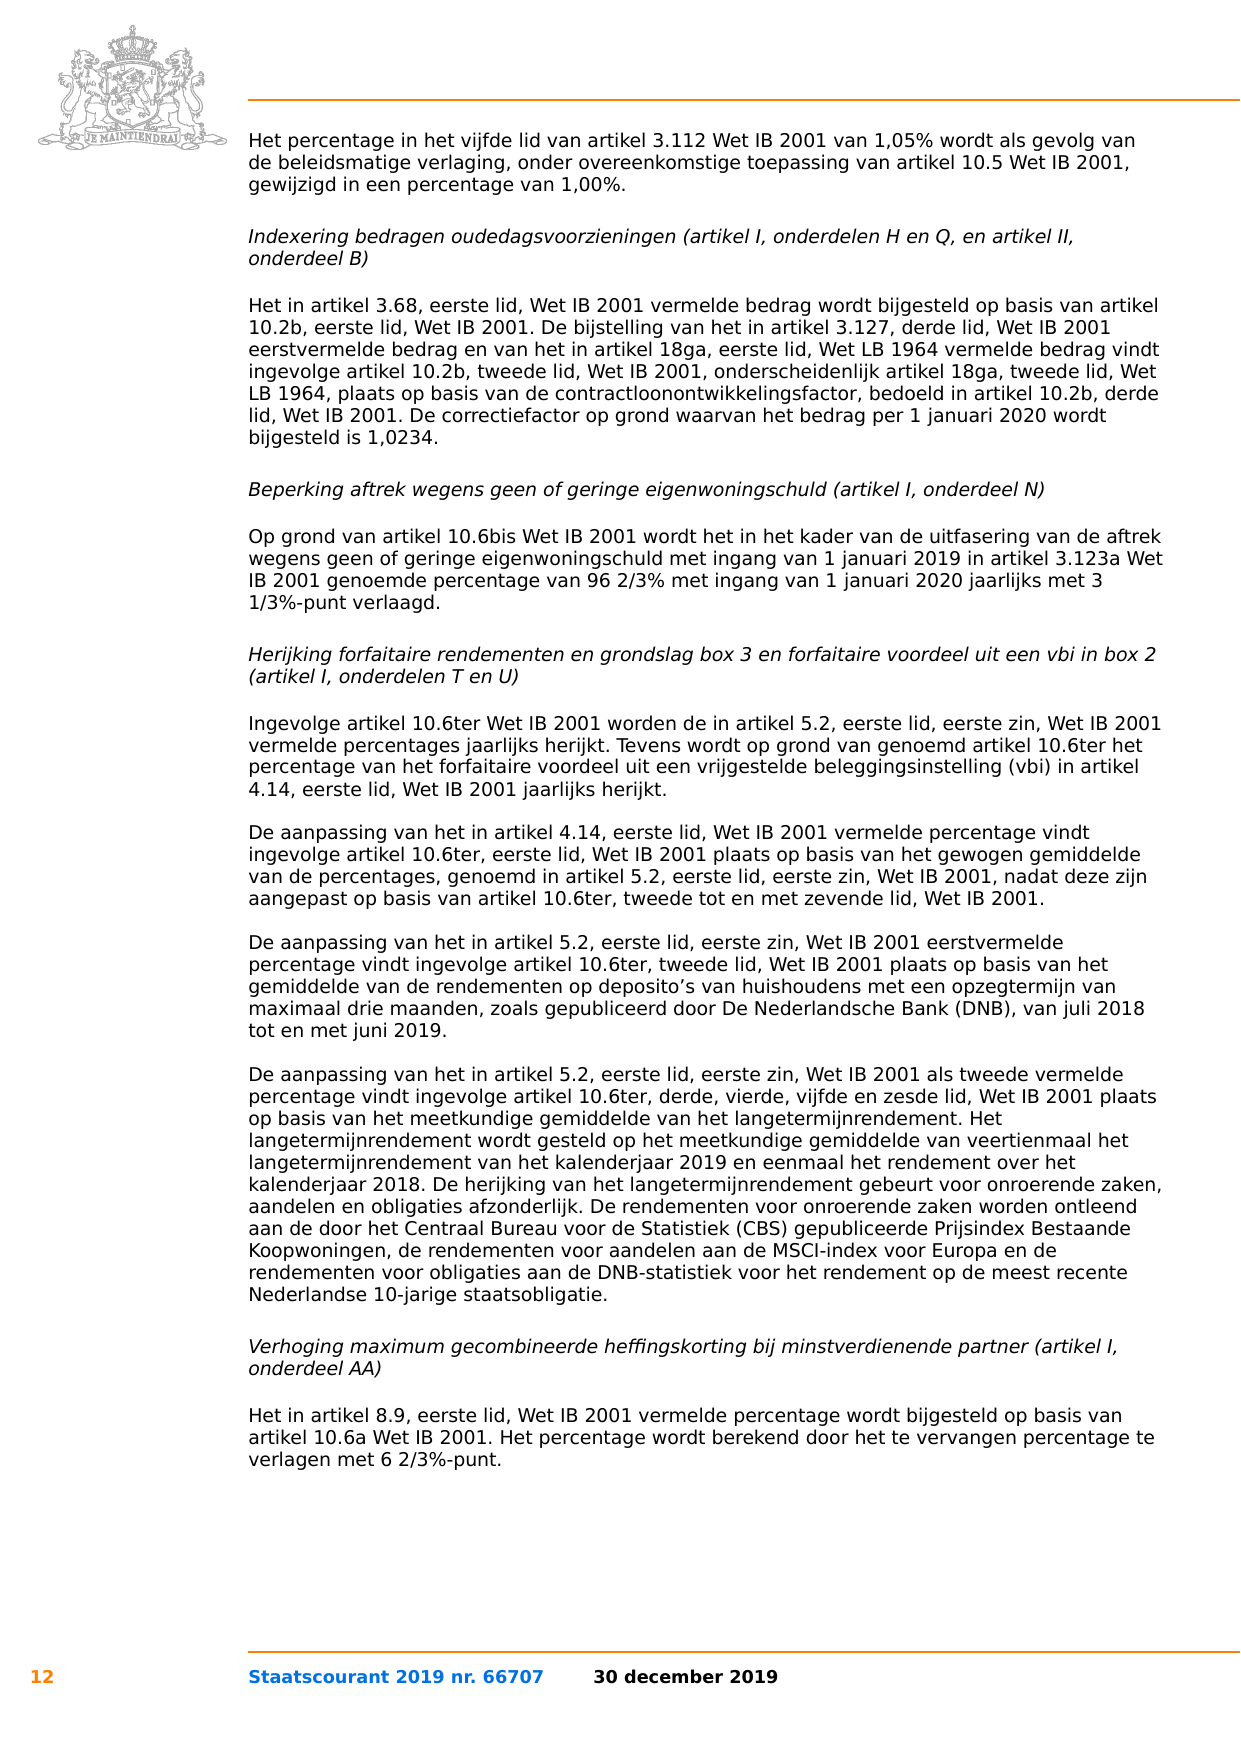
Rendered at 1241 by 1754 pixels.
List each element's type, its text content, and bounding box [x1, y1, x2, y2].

text Het percentage in het vijfde lid van artikel 3.112 Wet IB 2001 van 1,05% wordt als gevolg van de beleidsmatige verlaging, onder overeenkomstige toepassing van artikel 10.5 Wet IB 2001, gewijzigd in een percentage van 1,00%. [248, 130, 1163, 196]
text Op grond van artikel 10.6bis Wet IB 2001 wordt het in het kader van de uitfasering van de aftrek wegens geen of geringe eigenwoningschuld met ingang van 1 januari 2019 in artikel 3.123a Wet IB 2001 genoemde percentage van 96 2/3% met ingang van 1 januari 2020 jaarlijks met 3 1/3%-punt verlaagd. [248, 526, 1163, 613]
subtitle Herijking forfaitaire rendementen en grondslag box 3 en forfaitaire voordeel uit een vbi in box 2 (artikel I, onderdelen T en U) [248, 643, 1163, 687]
subtitle Beperking aftrek wegens geen of geringe eigenwoningschuld (artikel I, onderdeel N) [248, 479, 1163, 501]
text De aanpassing van het in artikel 5.2, eerste lid, eerste zin, Wet IB 2001 eerstvermelde percentage vindt ingevolge artikel 10.6ter, tweede lid, Wet IB 2001 plaats op basis van het gemiddelde van de rendementen op deposito’s van huishoudens met een opzegtermijn van maximaal drie maanden, zoals gepubliceerd door De Nederlandsche Bank (DNB), van juli 2018 tot en met juni 2019. [248, 932, 1163, 1042]
subtitle Verhoging maximum gecombineerde heffingskorting bij minstverdienende partner (artikel I, onderdeel AA) [248, 1336, 1163, 1379]
text Ingevolge artikel 10.6ter Wet IB 2001 worden de in artikel 5.2, eerste lid, eerste zin, Wet IB 2001 vermelde percentages jaarlijks herijkt. Tevens wordt op grond van genoemd artikel 10.6ter het percentage van het forfaitaire voordeel uit een vrijgestelde beleggingsinstelling (vbi) in artikel 4.14, eerste lid, Wet IB 2001 jaarlijks herijkt. [248, 712, 1163, 800]
subtitle Indexering bedragen oudedagsvoorzieningen (artikel I, onderdelen H en Q, en artikel II, onderdeel B) [248, 226, 1163, 270]
picture [38, 25, 227, 150]
text Het in artikel 3.68, eerste lid, Wet IB 2001 vermelde bedrag wordt bijgesteld op basis van artikel 10.2b, eerste lid, Wet IB 2001. De bijstelling van het in artikel 3.127, derde lid, Wet IB 2001 eerstvermelde bedrag en van het in artikel 18ga, eerste lid, Wet LB 1964 vermelde bedrag vindt ingevolge artikel 10.2b, tweede lid, Wet IB 2001, onderscheidenlijk artikel 18ga, tweede lid, Wet LB 1964, plaats op basis van de contractloonontwikkelingsfactor, bedoeld in artikel 10.2b, derde lid, Wet IB 2001. De correctiefactor op grond waarvan het bedrag per 1 januari 2020 wordt bijgesteld is 1,0234. [248, 295, 1163, 449]
text De aanpassing van het in artikel 4.14, eerste lid, Wet IB 2001 vermelde percentage vindt ingevolge artikel 10.6ter, eerste lid, Wet IB 2001 plaats op basis van het gewogen gemiddelde van de percentages, genoemd in artikel 5.2, eerste lid, eerste zin, Wet IB 2001, nadat deze zijn aangepast op basis van artikel 10.6ter, tweede tot en met zevende lid, Wet IB 2001. [248, 822, 1163, 910]
text Het in artikel 8.9, eerste lid, Wet IB 2001 vermelde percentage wordt bijgesteld op basis van artikel 10.6a Wet IB 2001. Het percentage wordt berekend door het te vervangen percentage te verlagen met 6 2/3%-punt. [248, 1404, 1163, 1471]
text De aanpassing van het in artikel 5.2, eerste lid, eerste zin, Wet IB 2001 als tweede vermelde percentage vindt ingevolge artikel 10.6ter, derde, vierde, vijfde en zesde lid, Wet IB 2001 plaats op basis van het meetkundige gemiddelde van het langetermijnrendement. Het langetermijnrendement wordt gesteld op het meetkundige gemiddelde van veertienmaal het langetermijnrendement van het kalenderjaar 2019 en eenmaal het rendement over het kalenderjaar 2018. De herijking van het langetermijnrendement gebeurt voor onroerende zaken, aandelen en obligaties afzonderlijk. De rendementen voor onroerende zaken worden ontleend aan de door het Centraal Bureau voor de Statistiek (CBS) gepubliceerde Prijsindex Bestaande Koopwoningen, de rendementen voor aandelen aan de MSCI-index voor Europa en de rendementen voor obligaties aan de DNB-statistiek voor het rendement op de meest recente Nederlandse 10-jarige staatsobligatie. [248, 1064, 1163, 1306]
